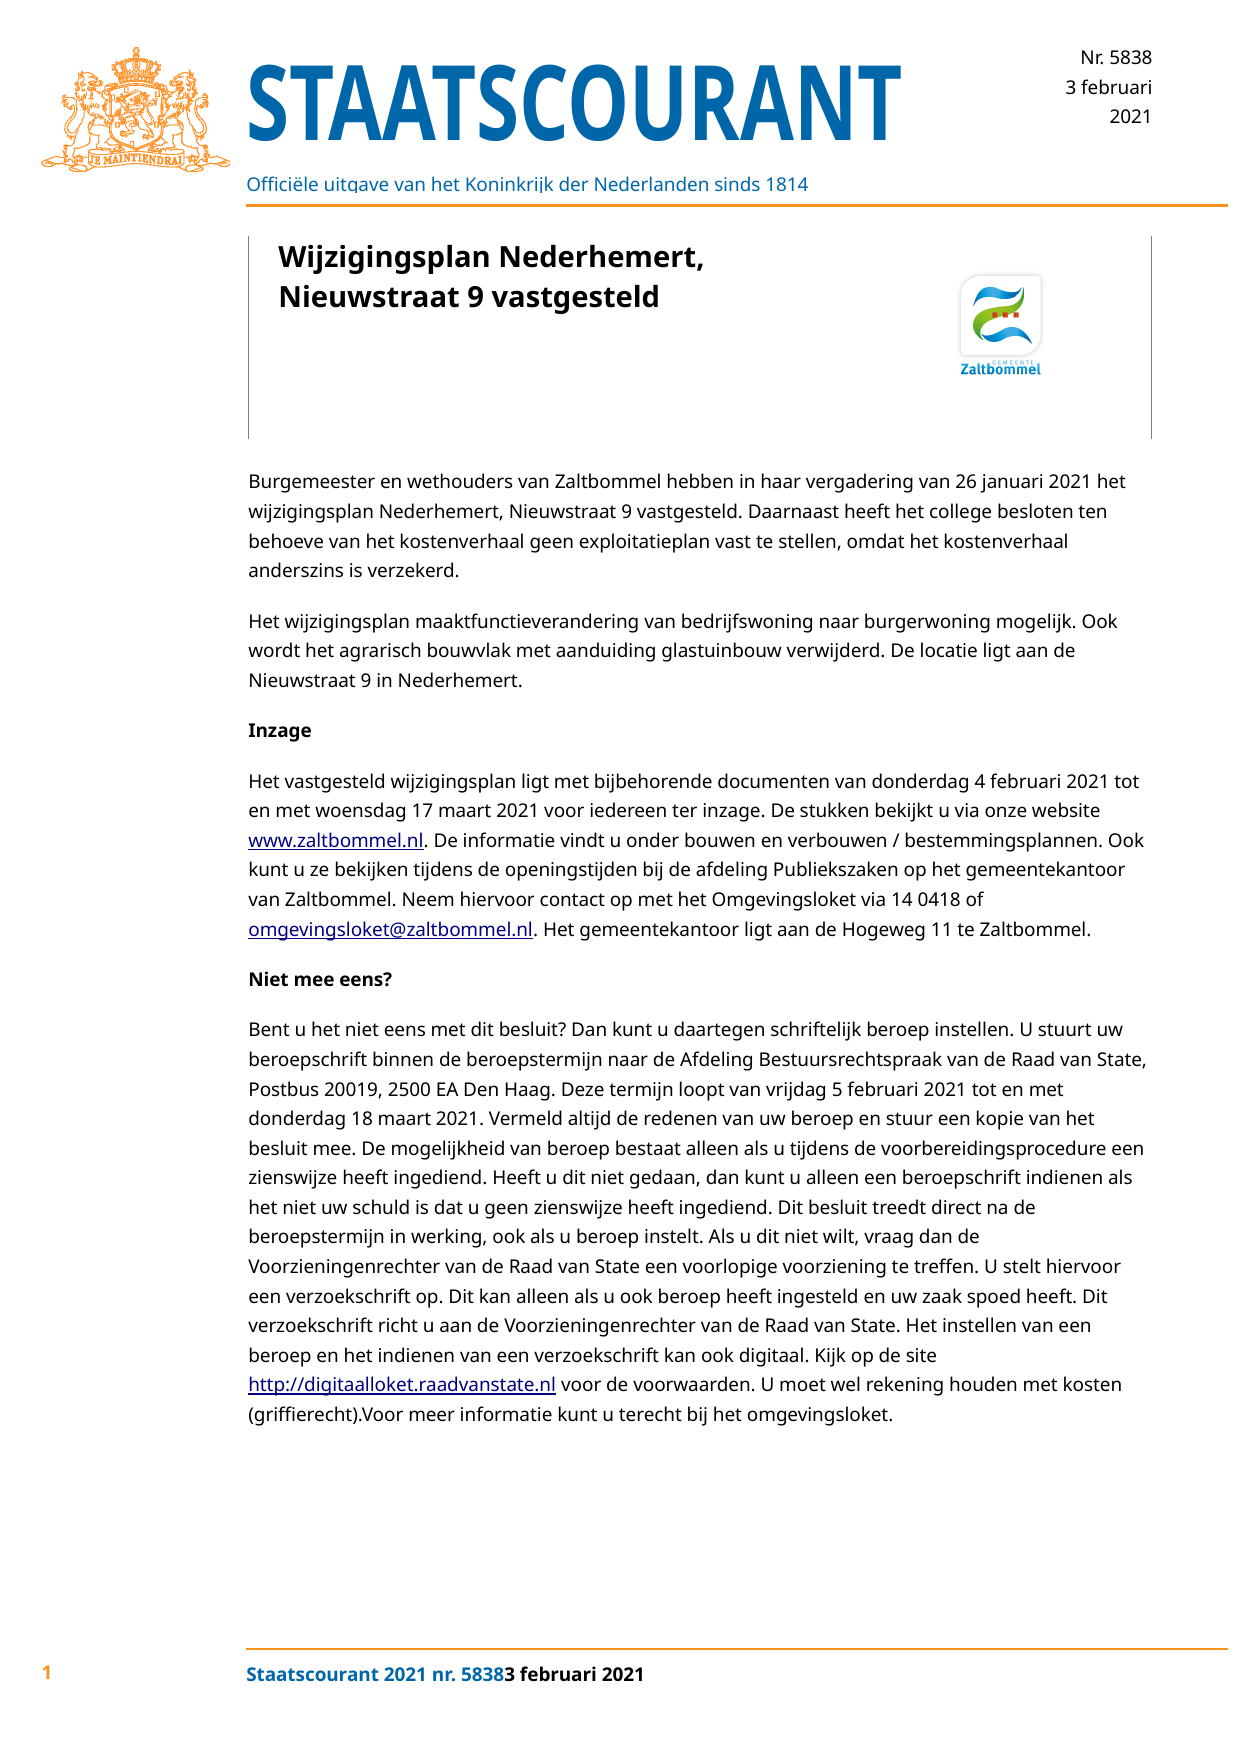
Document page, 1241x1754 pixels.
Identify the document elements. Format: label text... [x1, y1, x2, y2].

picture [921, 236, 1080, 414]
table_header [850, 236, 921, 413]
text Het vastgesteld wijzigingsplan ligt met bijbehorende documenten van donderdag 4 februari 2021 tot en met woensdag 17 maart 2021 voor iedereen ter inzage. De stukken bekijkt u via onze website www.zaltbommel.nl. De informatie vindt u onder bouwen en verbouwen / bestemmingsplannen. Ook kunt u ze bekijken tijdens de openingstijden bij de afdeling Publiekszaken op het gemeentekantoor van Zaltbommel. Neem hiervoor contact op met het Omgevingsloket via 14 0418 of omgevingsloket@zaltbommel.nl. Het gemeentekantoor ligt aan de Hogeweg 11 te Zaltbommel. [248, 768, 1152, 941]
text Burgemeester en wethouders van Zaltbommel hebben in haar vergadering van 26 januari 2021 het wijzigingsplan Nederhemert, Nieuwstraat 9 vastgesteld. Daarnaast heeft het college besloten ten behoeve van het kostenverhaal geen exploitatieplan vast te stellen, omdat het kostenverhaal anderszins is verzekerd. [248, 469, 1152, 583]
text Niet mee eens? [248, 966, 1152, 992]
text Het wijzigingsplan maaktfunctieverandering van bedrijfswoning naar burgerwoning mogelijk. Ook wordt het agrarisch bouwvlak met aanduiding glastuinbouw verwijderd. De locatie ligt aan de Nieuwstraat 9 in Nederhemert. [248, 608, 1152, 693]
table_header [850, 414, 1151, 439]
text Bent u het niet eens met dit besluit? Dan kunt u daartegen schriftelijk beroep instellen. U stuurt uw beroepschrift binnen de beroepstermijn naar de Afdeling Bestuursrechtspraak van de Raad van State, Postbus 20019, 2500 EA Den Haag. Deze termijn loopt van vrijdag 5 februari 2021 tot en met donderdag 18 maart 2021. Vermeld altijd de redenen van uw beroep en stuur een kopie van het besluit mee. De mogelijkheid van beroep bestaat alleen als u tijdens de voorbereidingsprocedure een zienswijze heeft ingediend. Heeft u dit niet gedaan, dan kunt u alleen een beroepschrift indienen als het niet uw schuld is dat u geen zienswijze heeft ingediend. Dit besluit treedt direct na de beroepstermijn in werking, ook als u beroep instelt. Als u dit niet wilt, vraag dan de Voorzieningenrechter van de Raad van State een voorlopige voorziening te treffen. U stelt hiervoor een verzoekschrift op. Dit kan alleen als u ook beroep heeft ingesteld en uw zaak spoed heeft. Dit verzoekschrift richt u aan de Voorzieningenrechter van de Raad van State. Het instellen van een beroep en het indienen van een verzoekschrift kan ook digitaal. Kijk op de site http://digitaalloket.raadvanstate.nl voor de voorwaarden. U moet wel rekening houden met kosten (griffierecht).Voor meer informatie kunt u terecht bij het omgevingsloket. [248, 1017, 1152, 1427]
picture [41, 47, 231, 172]
table_header Wijzigingsplan Nederhemert, Nieuwstraat 9 vastgesteld [249, 236, 850, 439]
table_header [1080, 236, 1151, 413]
text Inzage [248, 717, 1152, 743]
